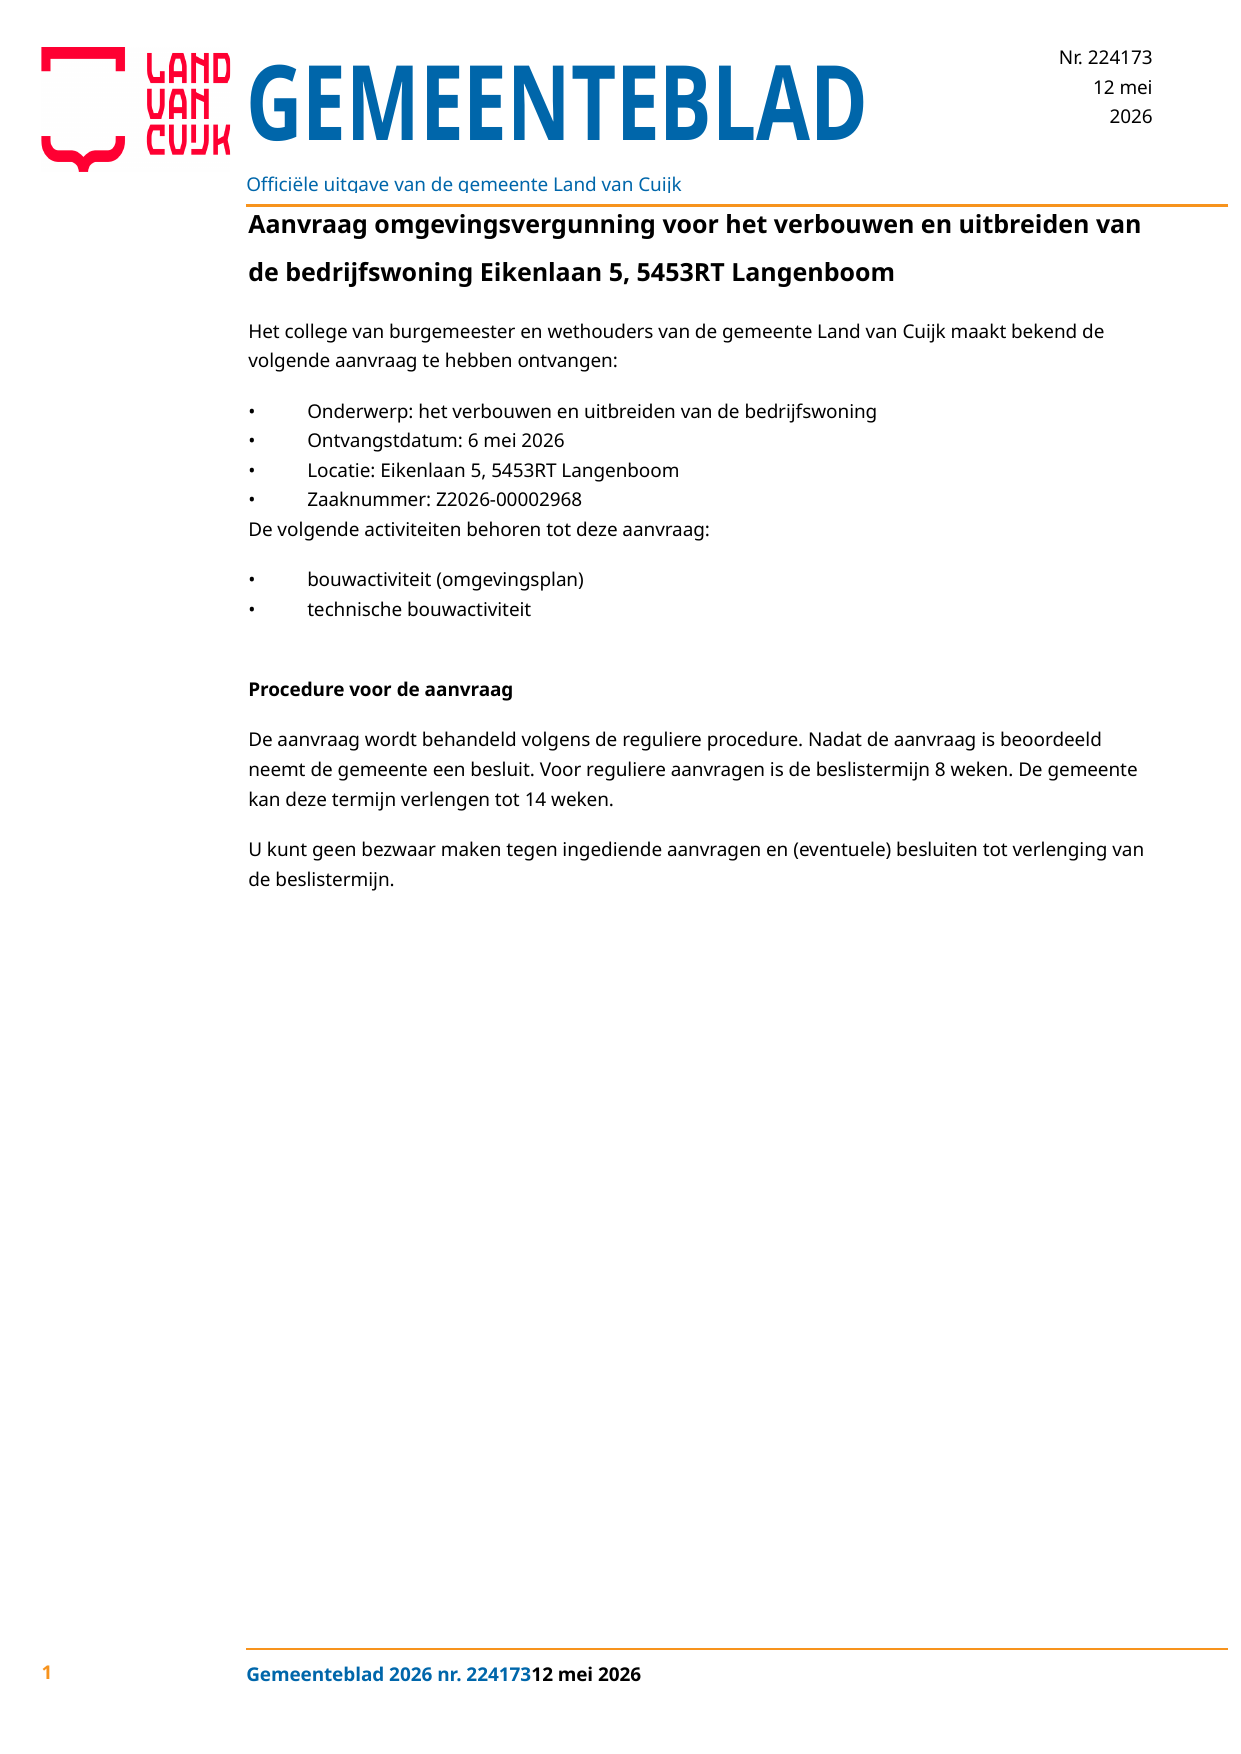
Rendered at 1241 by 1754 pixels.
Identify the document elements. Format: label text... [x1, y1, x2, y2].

list Ontvangstdatum: 6 mei 2026 [248, 427, 1152, 453]
text De aanvraag wordt behandeld volgens de reguliere procedure. Nadat de aanvraag is beoordeeld neemt de gemeente een besluit. Voor reguliere aanvragen is de beslistermijn 8 weken. De gemeente kan deze termijn verlengen tot 14 weken. [248, 727, 1152, 812]
text Procedure voor de aanvraag [248, 676, 1152, 702]
list Onderwerp: het verbouwen en uitbreiden van de bedrijfswoning [248, 398, 1152, 424]
text Aanvraag omgevingsvergunning voor het verbouwen en uitbreiden van de bedrijfswoning Eikenlaan 5, 5453RT Langenboom [248, 207, 1152, 288]
text De volgende activiteiten behoren tot deze aanvraag: [248, 516, 1152, 542]
list Zaaknummer: Z2026-00002968 [248, 487, 1152, 512]
list Locatie: Eikenlaan 5, 5453RT Langenboom [248, 457, 1152, 483]
list bouwactiviteit (omgevingsplan) [248, 567, 1152, 592]
picture [41, 47, 231, 172]
list technische bouwactiviteit [248, 596, 1152, 622]
text Het college van burgemeester en wethouders van de gemeente Land van Cuijk maakt bekend de volgende aanvraag te hebben ontvangen: [248, 318, 1152, 373]
text U kunt geen bezwaar maken tegen ingediende aanvragen en (eventuele) besluiten tot verlenging van de beslistermijn. [248, 836, 1152, 892]
